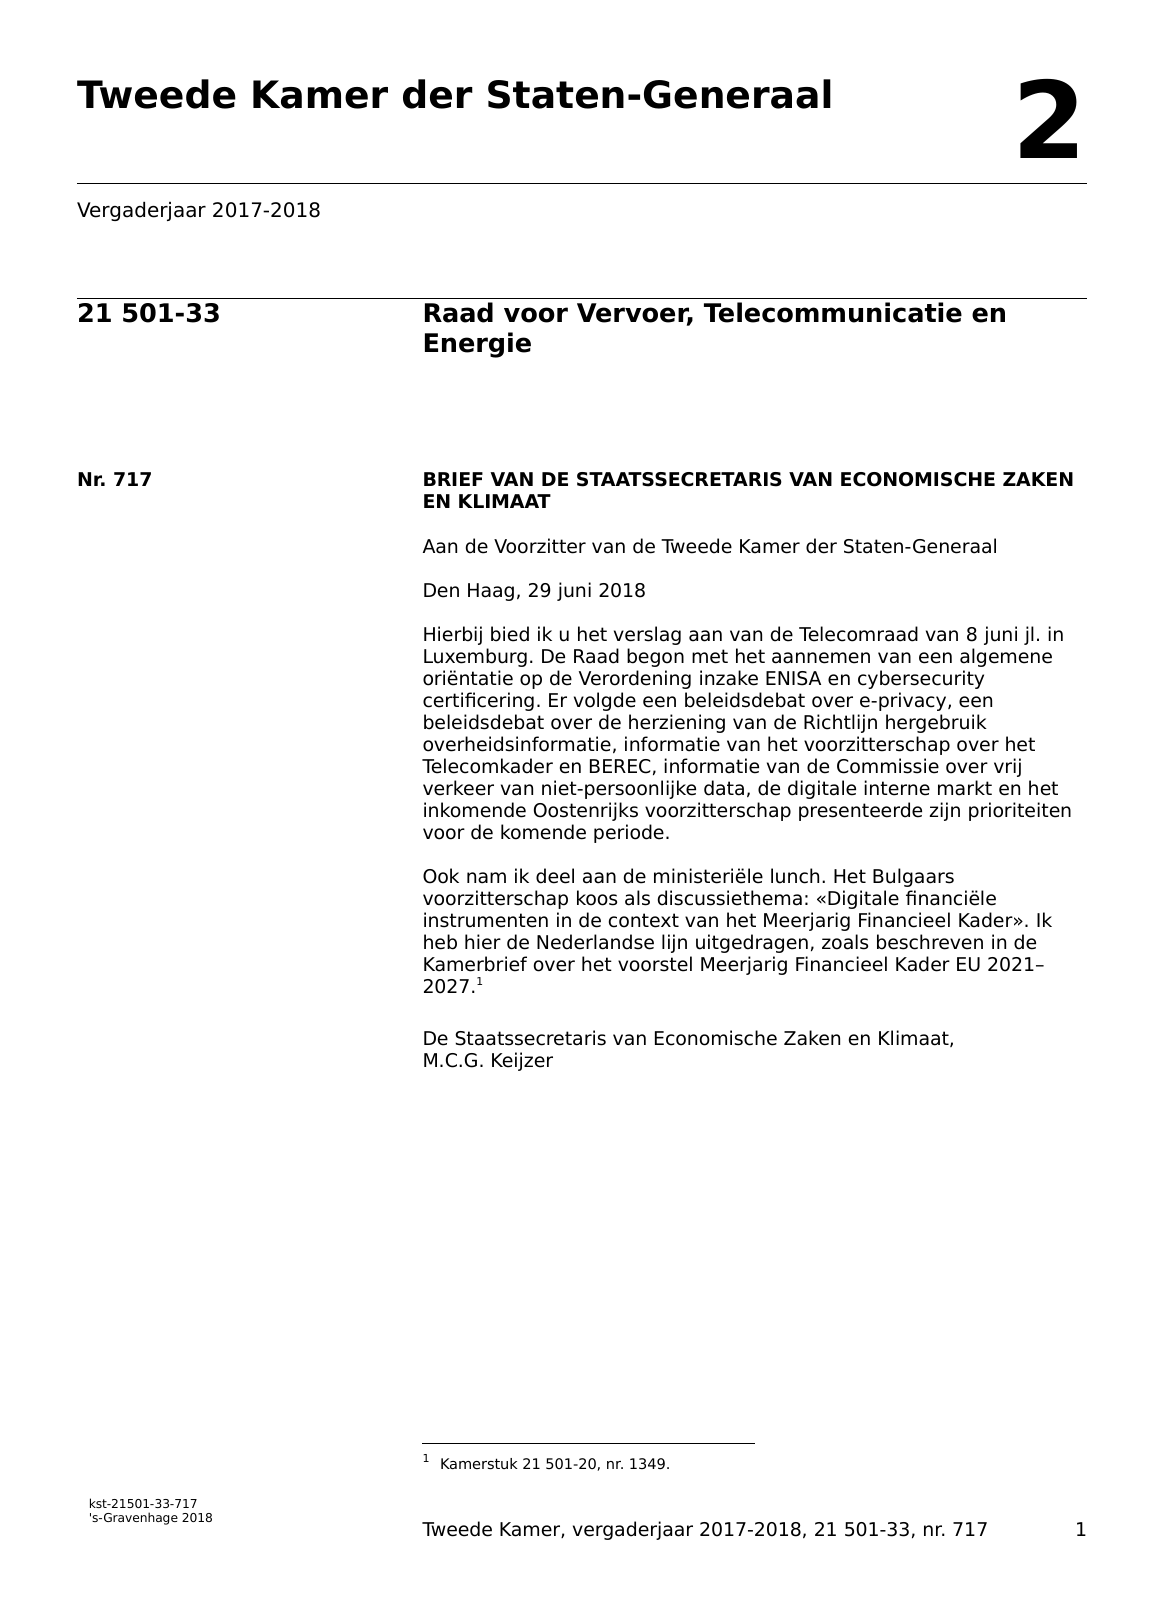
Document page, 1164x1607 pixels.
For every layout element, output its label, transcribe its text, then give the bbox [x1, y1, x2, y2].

table_header 2 [886, 59, 1087, 183]
text Aan de Voorzitter van de Tweede Kamer der Staten-Generaal [422, 536, 1087, 557]
table_header Tweede Kamer der Staten-Generaal [77, 59, 886, 183]
text Den Haag, 29 juni 2018 [422, 580, 1087, 602]
text Kamerstuk 21 501-20, nr. 1349. [422, 1452, 1087, 1474]
text De Staatssecretaris van Economische Zaken en Klimaat, M.C.G. Keijzer [422, 1028, 1087, 1072]
text Hierbij bied ik u het verslag aan van de Telecomraad van 8 juni jl. in Luxemburg. De Raad begon met het aannemen van een algemene oriëntatie op de Verordening inzake ENISA en cybersecurity certificering. Er volgde een beleidsdebat over e-privacy, een beleidsdebat over de herziening van de Richtlijn hergebruik overheidsinformatie, informatie van het voorzitterschap over het Telecomkader en BEREC, informatie van de Commissie over vrij verkeer van niet-persoonlijke data, de digitale interne markt en het inkomende Oostenrijks voorzitterschap presenteerde zijn prioriteiten voor de komende periode. [422, 624, 1087, 844]
text 's-Gravenhage 2018 [88, 1511, 323, 1525]
text Ook nam ik deel aan de ministeriële lunch. Het Bulgaars voorzitterschap koos als discussiethema: «Digitale financiële instrumenten in de context van het Meerjarig Financieel Kader». Ik heb hier de Nederlandse lijn uitgedragen, zoals beschreven in de Kamerbrief over het voorstel Meerjarig Financieel Kader EU 2021–2027. [422, 866, 1087, 998]
text kst-21501-33-717 [88, 1497, 323, 1511]
subtitle 21 501-33 Raad voor Vervoer, Telecommunicatie en Energie [77, 299, 1087, 358]
subtitle Nr. 717 BRIEF VAN DE STAATSSECRETARIS VAN ECONOMISCHE ZAKEN EN KLIMAAT [77, 469, 1087, 513]
table_cell Vergaderjaar 2017-2018 [77, 184, 1087, 298]
